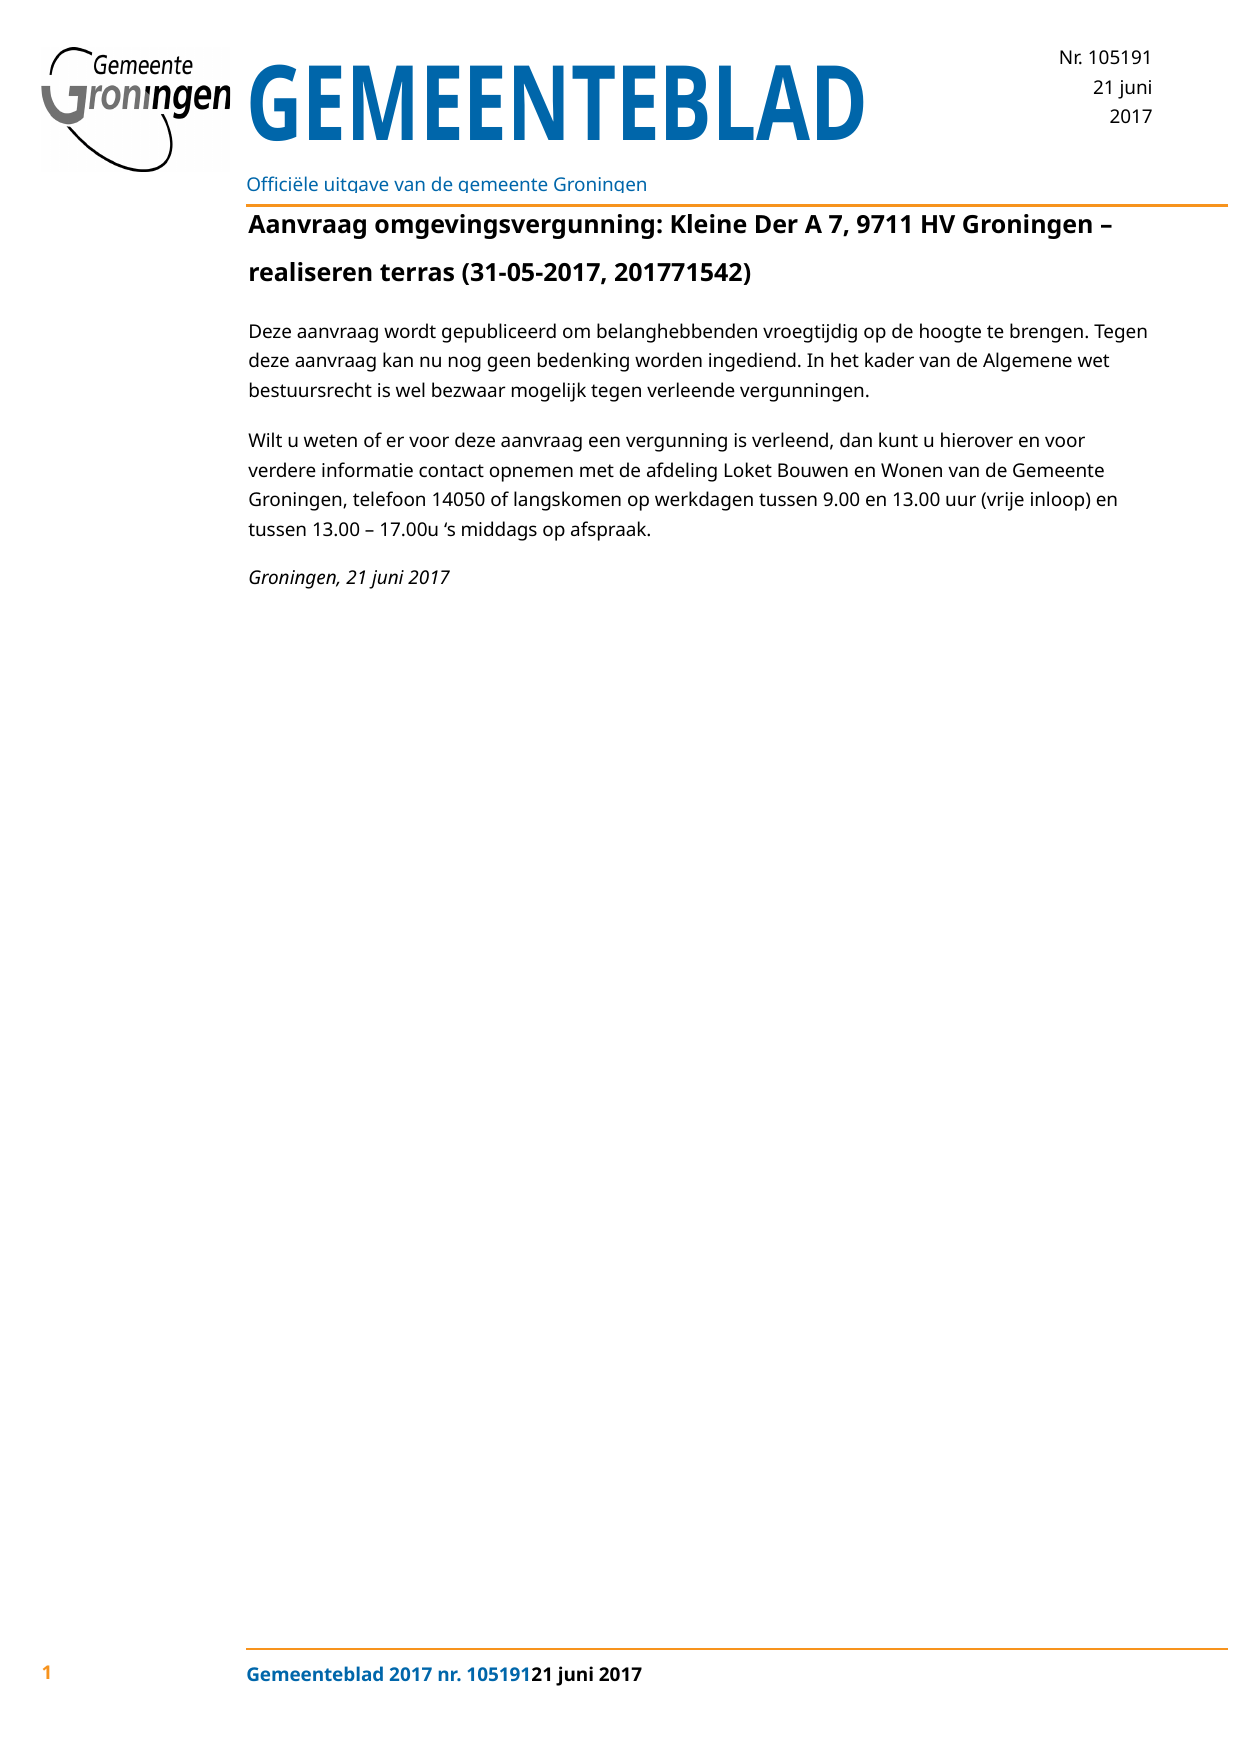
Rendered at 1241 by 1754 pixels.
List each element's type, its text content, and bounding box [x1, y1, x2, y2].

text Wilt u weten of er voor deze aanvraag een vergunning is verleend, dan kunt u hierover en voor verdere informatie contact opnemen met de afdeling Loket Bouwen en Wonen van de Gemeente Groningen, telefoon 14050 of langskomen op werkdagen tussen 9.00 en 13.00 uur (vrije inloop) en tussen 13.00 – 17.00u ‘s middags op afspraak. [248, 427, 1152, 542]
picture [41, 47, 231, 172]
text Aanvraag omgevingsvergunning: Kleine Der A 7, 9711 HV Groningen – realiseren terras (31-05-2017, 201771542) [248, 207, 1152, 288]
text Groningen, 21 juni 2017 [248, 564, 1152, 590]
text Deze aanvraag wordt gepubliceerd om belanghebbenden vroegtijdig op de hoogte te brengen. Tegen deze aanvraag kan nu nog geen bedenking worden ingediend. In het kader van de Algemene wet bestuursrecht is wel bezwaar mogelijk tegen verleende vergunningen. [248, 318, 1152, 403]
